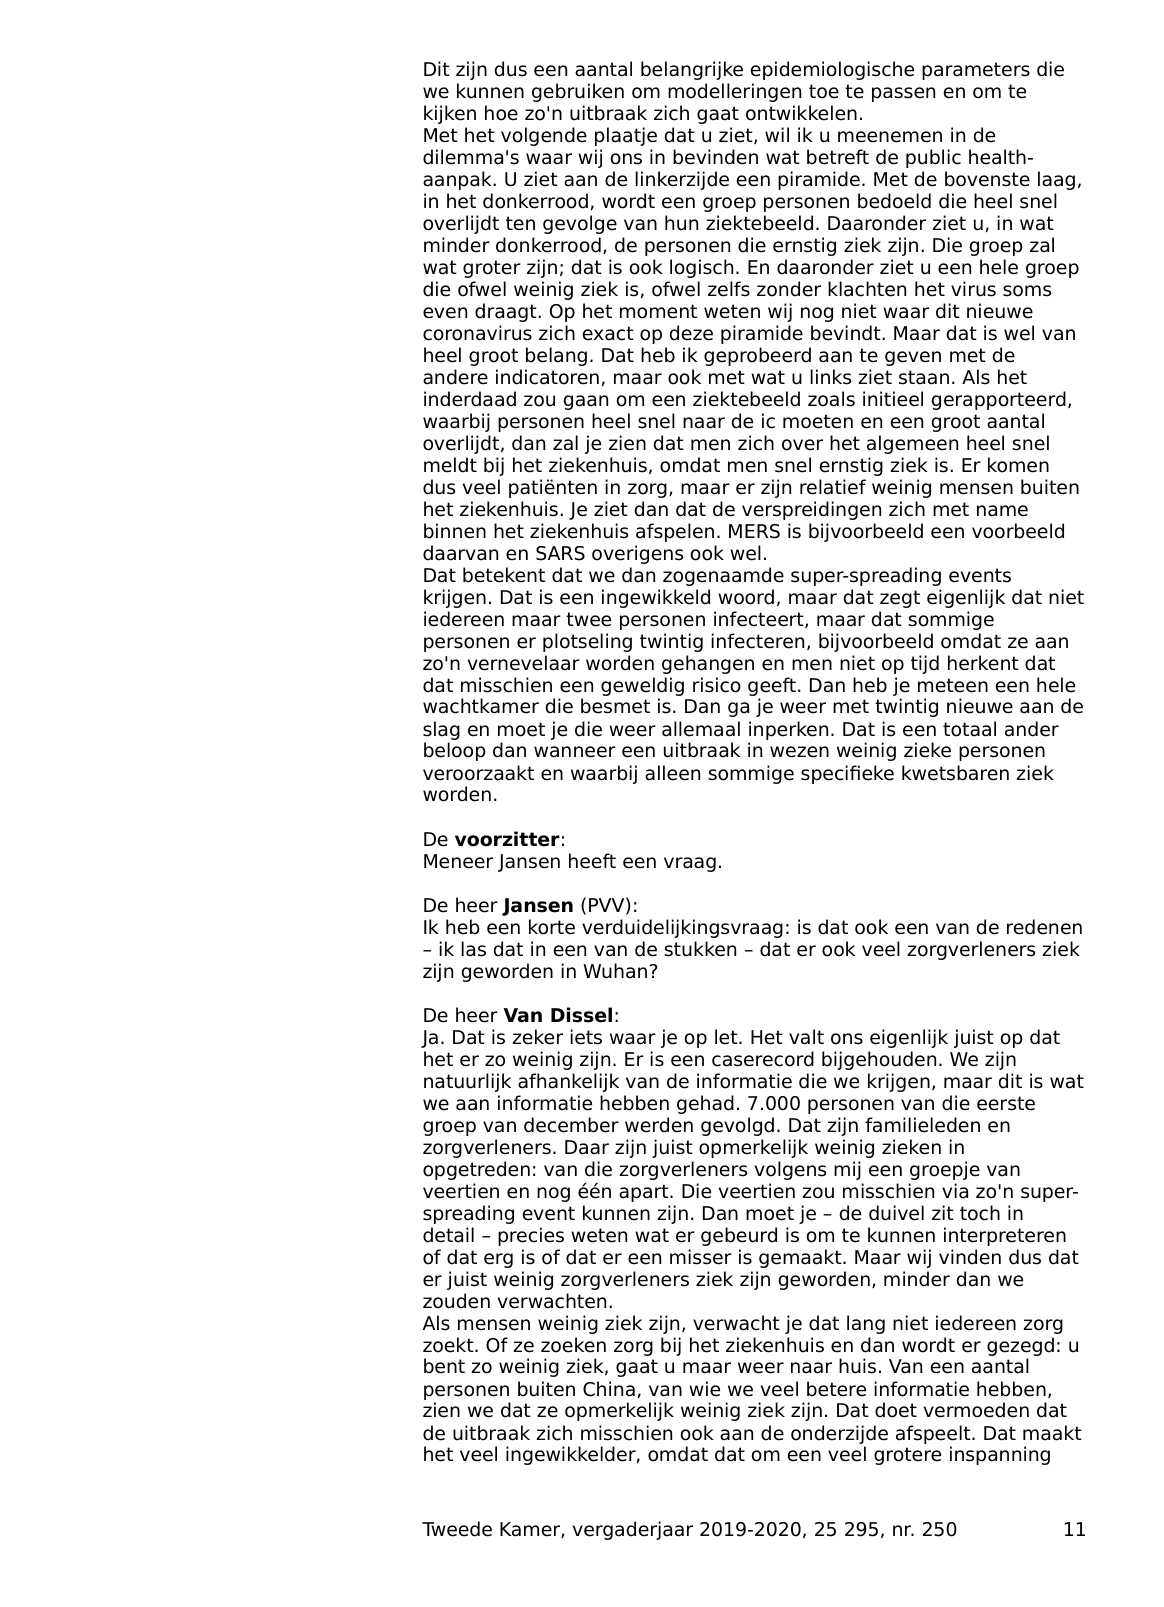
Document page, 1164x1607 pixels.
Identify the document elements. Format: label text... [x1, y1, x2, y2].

text Als mensen weinig ziek zijn, verwacht je dat lang niet iedereen zorg zoekt. Of ze zoeken zorg bij het ziekenhuis en dan wordt er gezegd: u bent zo weinig ziek, gaat u maar weer naar huis. Van een aantal personen buiten China, van wie we veel betere informatie hebben, zien we dat ze opmerkelijk weinig ziek zijn. Dat doet vermoeden dat de uitbraak zich misschien ook aan de onderzijde afspeelt. Dat maakt het veel ingewikkelder, omdat dat om een veel grotere inspanning [422, 1312, 1087, 1466]
text Meneer Jansen heeft een vraag. [422, 851, 1087, 872]
text Ja. Dat is zeker iets waar je op let. Het valt ons eigenlijk juist op dat het er zo weinig zijn. Er is een caserecord bijgehouden. We zijn natuurlijk afhankelijk van de informatie die we krijgen, maar dit is wat we aan informatie hebben gehad. 7.000 personen van die eerste groep van december werden gevolgd. Dat zijn familieleden en zorgverleners. Daar zijn juist opmerkelijk weinig zieken in opgetreden: van die zorgverleners volgens mij een groepje van veertien en nog één apart. Die veertien zou misschien via zo'n super-spreading event kunnen zijn. Dan moet je – de duivel zit toch in detail – precies weten wat er gebeurd is om te kunnen interpreteren of dat erg is of dat er een misser is gemaakt. Maar wij vinden dus dat er juist weinig zorgverleners ziek zijn geworden, minder dan we zouden verwachten. [422, 1027, 1087, 1312]
text De heer Van Dissel: [422, 1005, 1087, 1027]
text Dat betekent dat we dan zogenaamde super-spreading events krijgen. Dat is een ingewikkeld woord, maar dat zegt eigenlijk dat niet iedereen maar twee personen infecteert, maar dat sommige personen er plotseling twintig infecteren, bijvoorbeeld omdat ze aan zo'n vernevelaar worden gehangen en men niet op tijd herkent dat dat misschien een geweldig risico geeft. Dan heb je meteen een hele wachtkamer die besmet is. Dan ga je weer met twintig nieuwe aan de slag en moet je die weer allemaal inperken. Dat is een totaal ander beloop dan wanneer een uitbraak in wezen weinig zieke personen veroorzaakt en waarbij alleen sommige specifieke kwetsbaren ziek worden. [422, 564, 1087, 806]
text Ik heb een korte verduidelijkingsvraag: is dat ook een van de redenen – ik las dat in een van de stukken – dat er ook veel zorgverleners ziek zijn geworden in Wuhan? [422, 917, 1087, 983]
text Met het volgende plaatje dat u ziet, wil ik u meenemen in de dilemma's waar wij ons in bevinden wat betreft de public health-aanpak. U ziet aan de linkerzijde een piramide. Met de bovenste laag, in het donkerrood, wordt een groep personen bedoeld die heel snel overlijdt ten gevolge van hun ziektebeeld. Daaronder ziet u, in wat minder donkerrood, de personen die ernstig ziek zijn. Die groep zal wat groter zijn; dat is ook logisch. En daaronder ziet u een hele groep die ofwel weinig ziek is, ofwel zelfs zonder klachten het virus soms even draagt. Op het moment weten wij nog niet waar dit nieuwe coronavirus zich exact op deze piramide bevindt. Maar dat is wel van heel groot belang. Dat heb ik geprobeerd aan te geven met de andere indicatoren, maar ook met wat u links ziet staan. Als het inderdaad zou gaan om een ziektebeeld zoals initieel gerapporteerd, waarbij personen heel snel naar de ic moeten en een groot aantal overlijdt, dan zal je zien dat men zich over het algemeen heel snel meldt bij het ziekenhuis, omdat men snel ernstig ziek is. Er komen dus veel patiënten in zorg, maar er zijn relatief weinig mensen buiten het ziekenhuis. Je ziet dan dat de verspreidingen zich met name binnen het ziekenhuis afspelen. MERS is bijvoorbeeld een voorbeeld daarvan en SARS overigens ook wel. [422, 125, 1087, 564]
text Dit zijn dus een aantal belangrijke epidemiologische parameters die we kunnen gebruiken om modelleringen toe te passen en om te kijken hoe zo'n uitbraak zich gaat ontwikkelen. [422, 59, 1087, 125]
text De voorzitter: [422, 828, 1087, 851]
text De heer Jansen (PVV): [422, 895, 1087, 917]
